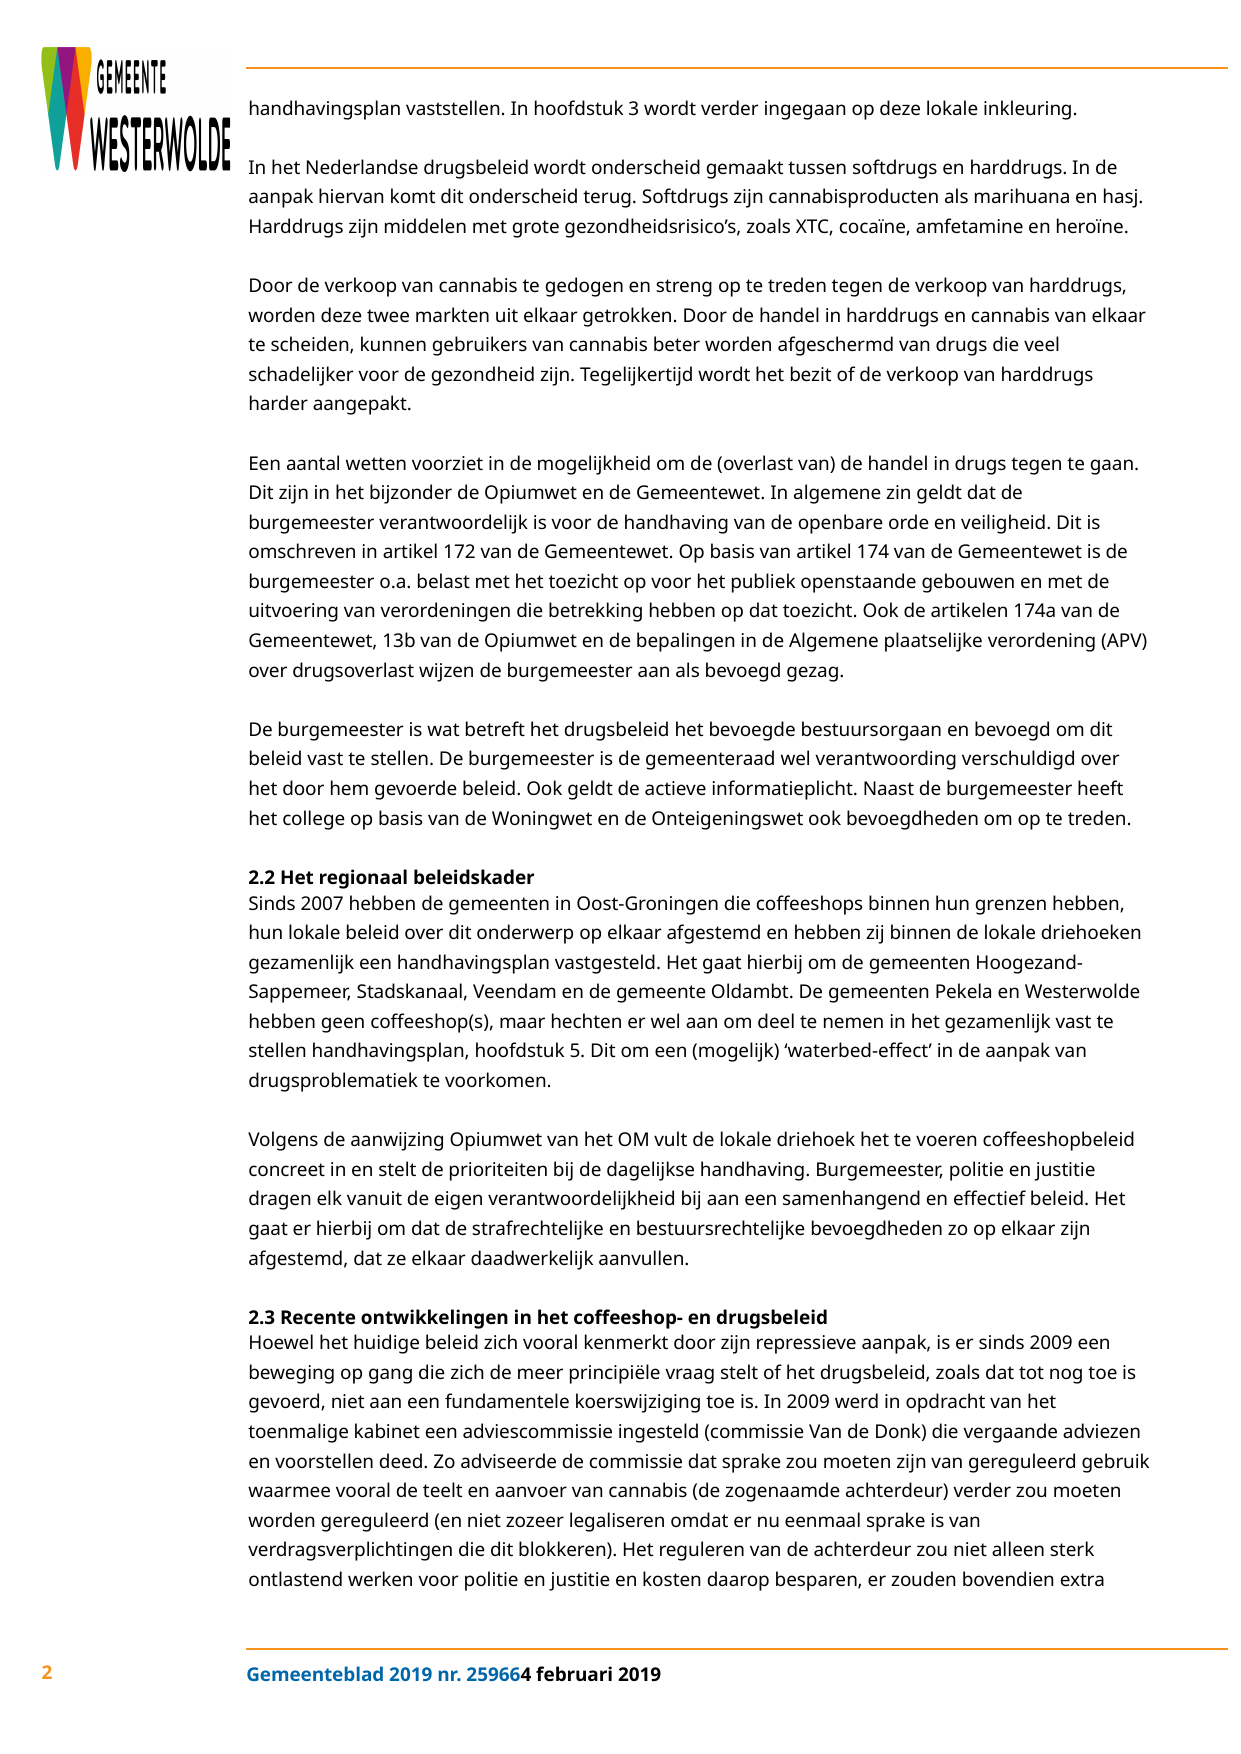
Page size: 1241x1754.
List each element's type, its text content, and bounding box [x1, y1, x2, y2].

text In het Nederlandse drugsbeleid wordt onderscheid gemaakt tussen softdrugs en harddrugs. In de aanpak hiervan komt dit onderscheid terug. Softdrugs zijn cannabisproducten als marihuana en hasj. Harddrugs zijn middelen met grote gezondheidsrisico’s, zoals XTC, cocaïne, amfetamine en heroïne. [248, 154, 1152, 239]
text handhavingsplan vaststellen. In hoofdstuk 3 wordt verder ingegaan op deze lokale inkleuring. [248, 95, 1152, 121]
text Door de verkoop van cannabis te gedogen en streng op te treden tegen de verkoop van harddrugs, worden deze twee markten uit elkaar getrokken. Door de handel in harddrugs en cannabis van elkaar te scheiden, kunnen gebruikers van cannabis beter worden afgeschermd van drugs die veel schadelijker voor de gezondheid zijn. Tegelijkertijd wordt het bezit of de verkoop van harddrugs harder aangepakt. [248, 272, 1152, 416]
text 2.2 Het regionaal beleidskader [248, 864, 1152, 890]
text Volgens de aanwijzing Opiumwet van het OM vult de lokale driehoek het te voeren coffeeshopbeleid concreet in en stelt de prioriteiten bij de dagelijkse handhaving. Burgemeester, politie en justitie dragen elk vanuit de eigen verantwoordelijkheid bij aan een samenhangend en effectief beleid. Het gaat er hierbij om dat de strafrechtelijke en bestuursrechtelijke bevoegdheden zo op elkaar zijn afgestemd, dat ze elkaar daadwerkelijk aanvullen. [248, 1126, 1152, 1270]
text Een aantal wetten voorziet in de mogelijkheid om de (overlast van) de handel in drugs tegen te gaan. Dit zijn in het bijzonder de Opiumwet en de Gemeentewet. In algemene zin geldt dat de burgemeester verantwoordelijk is voor de handhaving van de openbare orde en veiligheid. Dit is omschreven in artikel 172 van de Gemeentewet. Op basis van artikel 174 van de Gemeentewet is de burgemeester o.a. belast met het toezicht op voor het publiek openstaande gebouwen en met de uitvoering van verordeningen die betrekking hebben op dat toezicht. Ook de artikelen 174a van de Gemeentewet, 13b van de Opiumwet en de bepalingen in de Algemene plaatselijke verordening (APV) over drugsoverlast wijzen de burgemeester aan als bevoegd gezag. [248, 450, 1152, 683]
text De burgemeester is wat betreft het drugsbeleid het bevoegde bestuursorgaan en bevoegd om dit beleid vast te stellen. De burgemeester is de gemeenteraad wel verantwoording verschuldigd over het door hem gevoerde beleid. Ook geldt de actieve informatieplicht. Naast de burgemeester heeft het college op basis van de Woningwet en de Onteigeningswet ook bevoegdheden om op te treden. [248, 716, 1152, 831]
text 2.3 Recente ontwikkelingen in het coffeeshop- en drugsbeleid [248, 1304, 1152, 1329]
text Sinds 2007 hebben de gemeenten in Oost-Groningen die coffeeshops binnen hun grenzen hebben, hun lokale beleid over dit onderwerp op elkaar afgestemd en hebben zij binnen de lokale driehoeken gezamenlijk een handhavingsplan vastgesteld. Het gaat hierbij om de gemeenten Hoogezand-Sappemeer, Stadskanaal, Veendam en de gemeente Oldambt. De gemeenten Pekela en Westerwolde hebben geen coffeeshop(s), maar hechten er wel aan om deel te nemen in het gezamenlijk vast te stellen handhavingsplan, hoofdstuk 5. Dit om een (mogelijk) ‘waterbed-effect’ in de aanpak van drugsproblematiek te voorkomen. [248, 890, 1152, 1093]
picture [41, 47, 231, 172]
text Hoewel het huidige beleid zich vooral kenmerkt door zijn repressieve aanpak, is er sinds 2009 een beweging op gang die zich de meer principiële vraag stelt of het drugsbeleid, zoals dat tot nog toe is gevoerd, niet aan een fundamentele koerswijziging toe is. In 2009 werd in opdracht van het toenmalige kabinet een adviescommissie ingesteld (commissie Van de Donk) die vergaande adviezen en voorstellen deed. Zo adviseerde de commissie dat sprake zou moeten zijn van gereguleerd gebruik waarmee vooral de teelt en aanvoer van cannabis (de zogenaamde achterdeur) verder zou moeten worden gereguleerd (en niet zozeer legaliseren omdat er nu eenmaal sprake is van verdragsverplichtingen die dit blokkeren). Het reguleren van de achterdeur zou niet alleen sterk ontlastend werken voor politie en justitie en kosten daarop besparen, er zouden bovendien extra [248, 1329, 1152, 1592]
